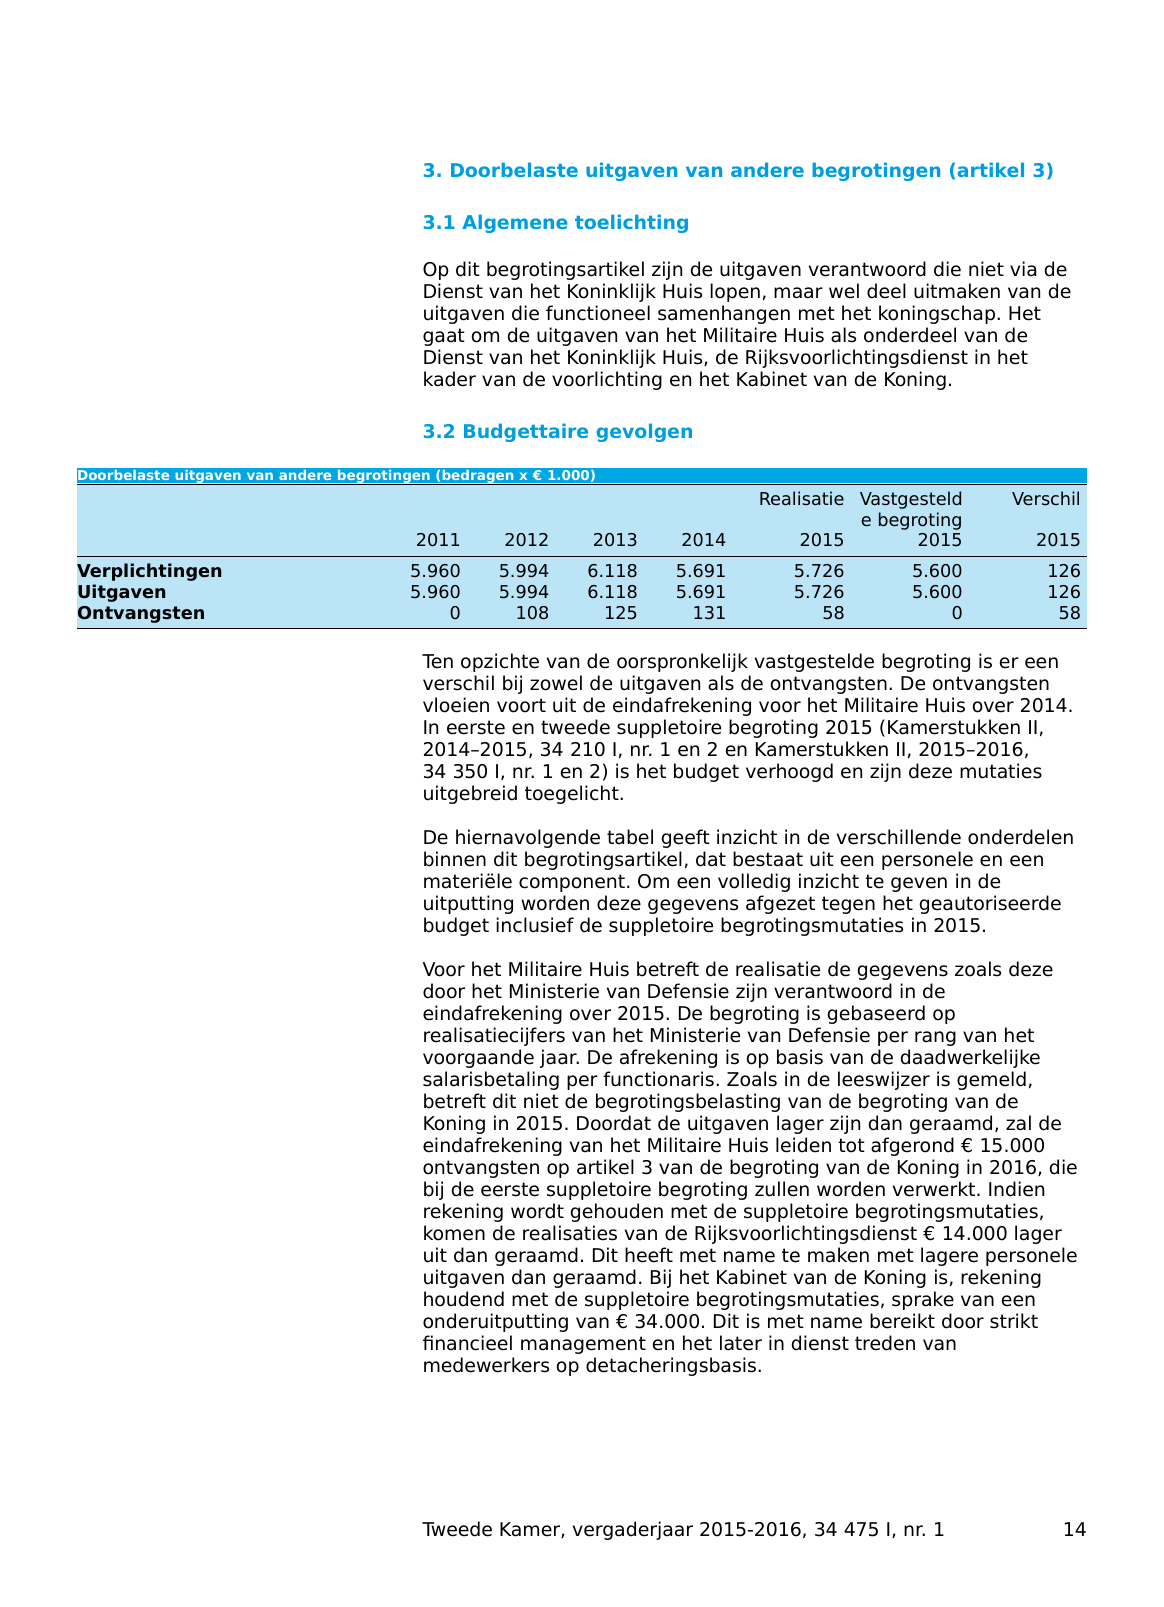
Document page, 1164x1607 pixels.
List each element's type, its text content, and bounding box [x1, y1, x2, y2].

table_cell 5.726 [732, 557, 850, 582]
table_cell Vastgestelde begroting [850, 485, 968, 530]
table_cell 125 [555, 603, 644, 628]
table_cell Ontvangsten [77, 603, 378, 628]
table_cell 5.600 [850, 557, 968, 582]
table_cell 5.994 [466, 582, 555, 603]
table_cell 58 [969, 603, 1087, 628]
table_cell 2014 [644, 530, 732, 556]
table_cell 2015 [850, 530, 968, 556]
table_cell 5.726 [732, 582, 850, 603]
table_cell 6.118 [555, 582, 644, 603]
subtitle 3.1 Algemene toelichting [422, 212, 1087, 234]
text Ten opzichte van de oorspronkelijk vastgestelde begroting is er een verschil bij zowel de uitgaven als de ontvangsten. De ontvangsten vloeien voort uit de eindafrekening voor het Militaire Huis over 2014. In eerste en tweede suppletoire begroting 2015 (Kamerstukken II, 2014–2015, 34 210 I, nr. 1 en 2 en Kamerstukken II, 2015–2016, 34 350 I, nr. 1 en 2) is het budget verhoogd en zijn deze mutaties uitgebreid toegelicht. [422, 651, 1087, 805]
text De hiernavolgende tabel geeft inzicht in de verschillende onderdelen binnen dit begrotingsartikel, dat bestaat uit een personele en een materiële component. Om een volledig inzicht te geven in de uitputting worden deze gegevens afgezet tegen het geautoriseerde budget inclusief de suppletoire begrotingsmutaties in 2015. [422, 827, 1087, 937]
table_cell 126 [969, 557, 1087, 582]
table_cell 5.600 [850, 582, 968, 603]
table_cell 0 [378, 603, 466, 628]
table_cell Uitgaven [77, 582, 378, 603]
table_cell [77, 485, 378, 530]
table_cell 2015 [732, 530, 850, 556]
subtitle 3.2 Budgettaire gevolgen [422, 421, 1087, 443]
table_cell [644, 485, 732, 530]
table_cell Realisatie [732, 485, 850, 530]
table_cell 58 [732, 603, 850, 628]
table_cell 5.960 [378, 582, 466, 603]
table_cell Verschil [969, 485, 1087, 530]
table_cell [77, 530, 378, 556]
table_header Doorbelaste uitgaven van andere begrotingen (bedragen x € 1.000) [77, 468, 1087, 483]
table_cell [555, 485, 644, 530]
text Voor het Militaire Huis betreft de realisatie de gegevens zoals deze door het Ministerie van Defensie zijn verantwoord in de eindafrekening over 2015. De begroting is gebaseerd op realisatiecijfers van het Ministerie van Defensie per rang van het voorgaande jaar. De afrekening is op basis van de daadwerkelijke salarisbetaling per functionaris. Zoals in de leeswijzer is gemeld, betreft dit niet de begrotingsbelasting van de begroting van de Koning in 2015. Doordat de uitgaven lager zijn dan geraamd, zal de eindafrekening van het Militaire Huis leiden tot afgerond € 15.000 ontvangsten op artikel 3 van de begroting van de Koning in 2016, die bij de eerste suppletoire begroting zullen worden verwerkt. Indien rekening wordt gehouden met de suppletoire begrotingsmutaties, komen de realisaties van de Rijksvoorlichtingsdienst € 14.000 lager uit dan geraamd. Dit heeft met name te maken met lagere personele uitgaven dan geraamd. Bij het Kabinet van de Koning is, rekening houdend met de suppletoire begrotingsmutaties, sprake van een onderuitputting van € 34.000. Dit is met name bereikt door strikt financieel management en het later in dienst treden van medewerkers op detacheringsbasis. [422, 959, 1087, 1377]
table_cell 2015 [969, 530, 1087, 556]
table_cell 5.691 [644, 582, 732, 603]
table_cell 2012 [466, 530, 555, 556]
table_cell 6.118 [555, 557, 644, 582]
subtitle 3. Doorbelaste uitgaven van andere begrotingen (artikel 3) [422, 160, 1087, 182]
table_cell [466, 485, 555, 530]
text Op dit begrotingsartikel zijn de uitgaven verantwoord die niet via de Dienst van het Koninklijk Huis lopen, maar wel deel uitmaken van de uitgaven die functioneel samenhangen met het koningschap. Het gaat om de uitgaven van het Militaire Huis als onderdeel van de Dienst van het Koninklijk Huis, de Rijksvoorlichtingsdienst in het kader van de voorlichting en het Kabinet van de Koning. [422, 259, 1087, 391]
table_cell 126 [969, 582, 1087, 603]
table_cell 2011 [378, 530, 466, 556]
table_cell 2013 [555, 530, 644, 556]
table_cell [378, 485, 466, 530]
table_cell 5.691 [644, 557, 732, 582]
table_cell 5.994 [466, 557, 555, 582]
table_cell Verplichtingen [77, 557, 378, 582]
table_cell 5.960 [378, 557, 466, 582]
table_cell 0 [850, 603, 968, 628]
table_cell 108 [466, 603, 555, 628]
table_cell 131 [644, 603, 732, 628]
